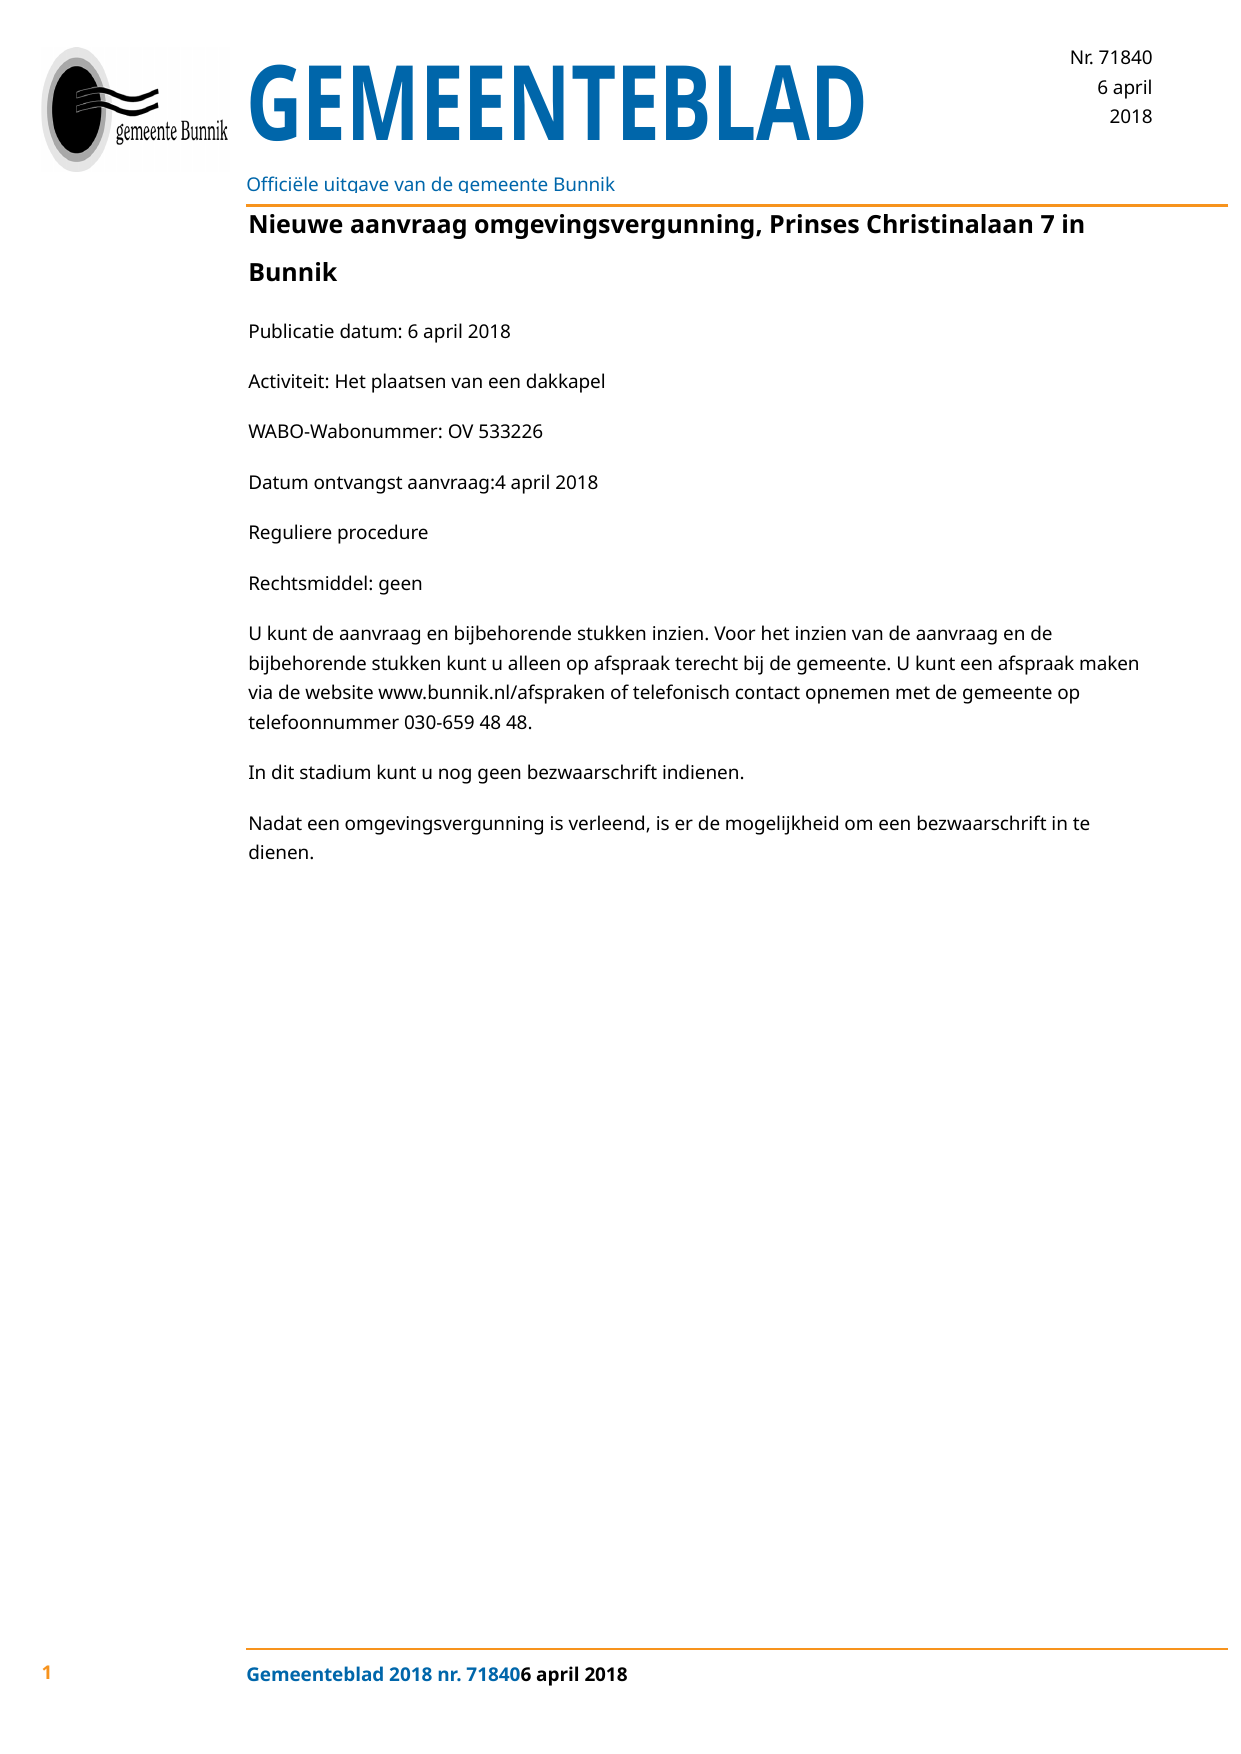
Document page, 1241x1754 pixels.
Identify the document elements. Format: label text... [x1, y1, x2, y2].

text WABO-Wabonummer: OV 533226 [248, 419, 1152, 444]
text Datum ontvangst aanvraag:4 april 2018 [248, 469, 1152, 495]
text Publicatie datum: 6 april 2018 [248, 318, 1152, 344]
text In dit stadium kunt u nog geen bezwaarschrift indienen. [248, 759, 1152, 785]
text Nadat een omgevingsvergunning is verleend, is er de mogelijkheid om een bezwaarschrift in te dienen. [248, 810, 1152, 865]
text Activiteit: Het plaatsen van een dakkapel [248, 368, 1152, 394]
text Nieuwe aanvraag omgevingsvergunning, Prinses Christinalaan 7 in Bunnik [248, 207, 1152, 288]
text U kunt de aanvraag en bijbehorende stukken inzien. Voor het inzien van de aanvraag en de bijbehorende stukken kunt u alleen op afspraak terecht bij de gemeente. U kunt een afspraak maken via de website www.bunnik.nl/afspraken of telefonisch contact opnemen met de gemeente op telefoonnummer 030-659 48 48. [248, 620, 1152, 735]
text Reguliere procedure [248, 519, 1152, 545]
text Rechtsmiddel: geen [248, 570, 1152, 596]
picture [41, 47, 231, 172]
